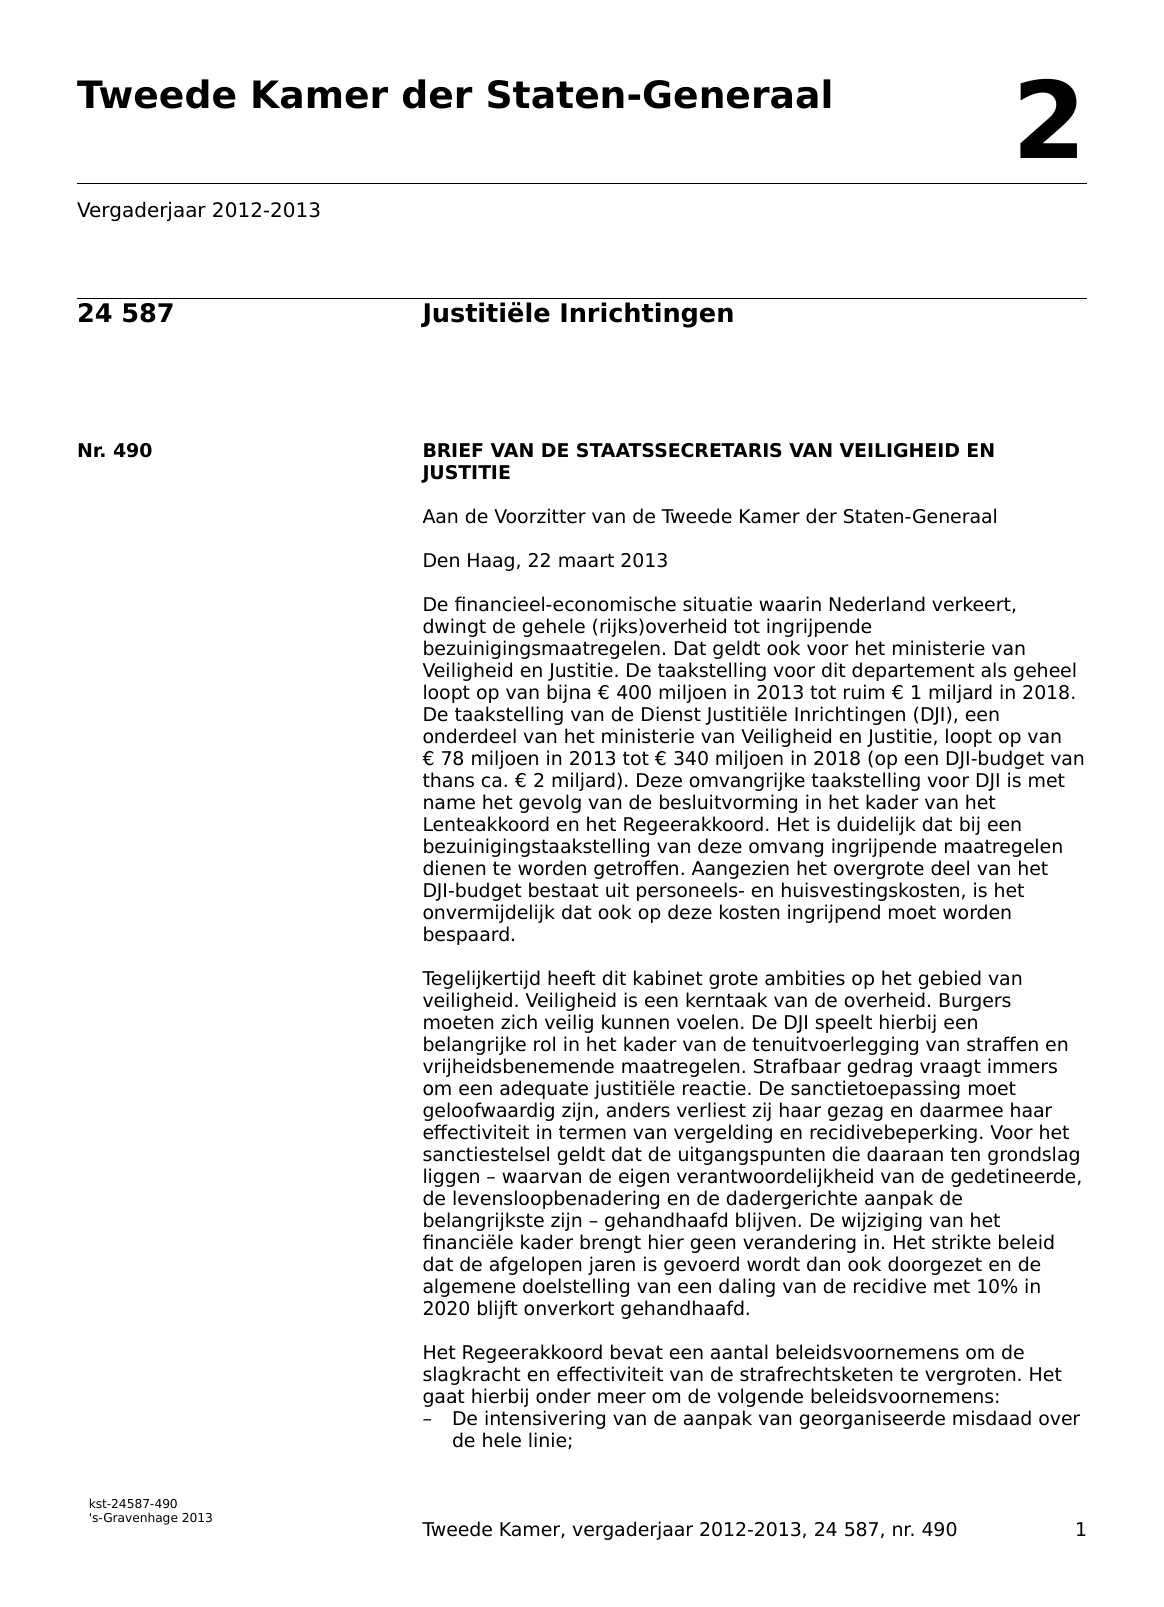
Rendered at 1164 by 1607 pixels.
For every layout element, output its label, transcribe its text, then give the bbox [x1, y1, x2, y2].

subtitle Nr. 490 BRIEF VAN DE STAATSSECRETARIS VAN VEILIGHEID EN JUSTITIE [77, 440, 1087, 484]
text – De intensivering van de aanpak van georganiseerde misdaad over de hele linie; [422, 1408, 1087, 1452]
table_header 2 [886, 59, 1087, 183]
text Aan de Voorzitter van de Tweede Kamer der Staten-Generaal [422, 506, 1087, 528]
subtitle 24 587 Justitiële Inrichtingen [77, 299, 1087, 329]
table_cell Vergaderjaar 2012-2013 [77, 184, 1087, 298]
table_header Tweede Kamer der Staten-Generaal [77, 59, 886, 183]
text 's-Gravenhage 2013 [88, 1511, 323, 1525]
text Tegelijkertijd heeft dit kabinet grote ambities op het gebied van veiligheid. Veiligheid is een kerntaak van de overheid. Burgers moeten zich veilig kunnen voelen. De DJI speelt hierbij een belangrijke rol in het kader van de tenuitvoerlegging van straffen en vrijheidsbenemende maatregelen. Strafbaar gedrag vraagt immers om een adequate justitiële reactie. De sanctietoepassing moet geloofwaardig zijn, anders verliest zij haar gezag en daarmee haar effectiviteit in termen van vergelding en recidivebeperking. Voor het sanctiestelsel geldt dat de uitgangspunten die daaraan ten grondslag liggen – waarvan de eigen verantwoordelijkheid van de gedetineerde, de levensloopbenadering en de dadergerichte aanpak de belangrijkste zijn – gehandhaafd blijven. De wijziging van het financiële kader brengt hier geen verandering in. Het strikte beleid dat de afgelopen jaren is gevoerd wordt dan ook doorgezet en de algemene doelstelling van een daling van de recidive met 10% in 2020 blijft onverkort gehandhaafd. [422, 968, 1087, 1320]
text Het Regeerakkoord bevat een aantal beleidsvoornemens om de slagkracht en effectiviteit van de strafrechtsketen te vergroten. Het gaat hierbij onder meer om de volgende beleidsvoornemens: [422, 1342, 1087, 1408]
text kst-24587-490 [88, 1497, 323, 1511]
text Den Haag, 22 maart 2013 [422, 550, 1087, 572]
text De financieel-economische situatie waarin Nederland verkeert, dwingt de gehele (rijks)overheid tot ingrijpende bezuinigingsmaatregelen. Dat geldt ook voor het ministerie van Veiligheid en Justitie. De taakstelling voor dit departement als geheel loopt op van bijna € 400 miljoen in 2013 tot ruim € 1 miljard in 2018. De taakstelling van de Dienst Justitiële Inrichtingen (DJI), een onderdeel van het ministerie van Veiligheid en Justitie, loopt op van € 78 miljoen in 2013 tot € 340 miljoen in 2018 (op een DJI-budget van thans ca. € 2 miljard). Deze omvangrijke taakstelling voor DJI is met name het gevolg van de besluitvorming in het kader van het Lenteakkoord en het Regeerakkoord. Het is duidelijk dat bij een bezuinigingstaakstelling van deze omvang ingrijpende maatregelen dienen te worden getroffen. Aangezien het overgrote deel van het DJI-budget bestaat uit personeels- en huisvestingskosten, is het onvermijdelijk dat ook op deze kosten ingrijpend moet worden bespaard. [422, 594, 1087, 946]
